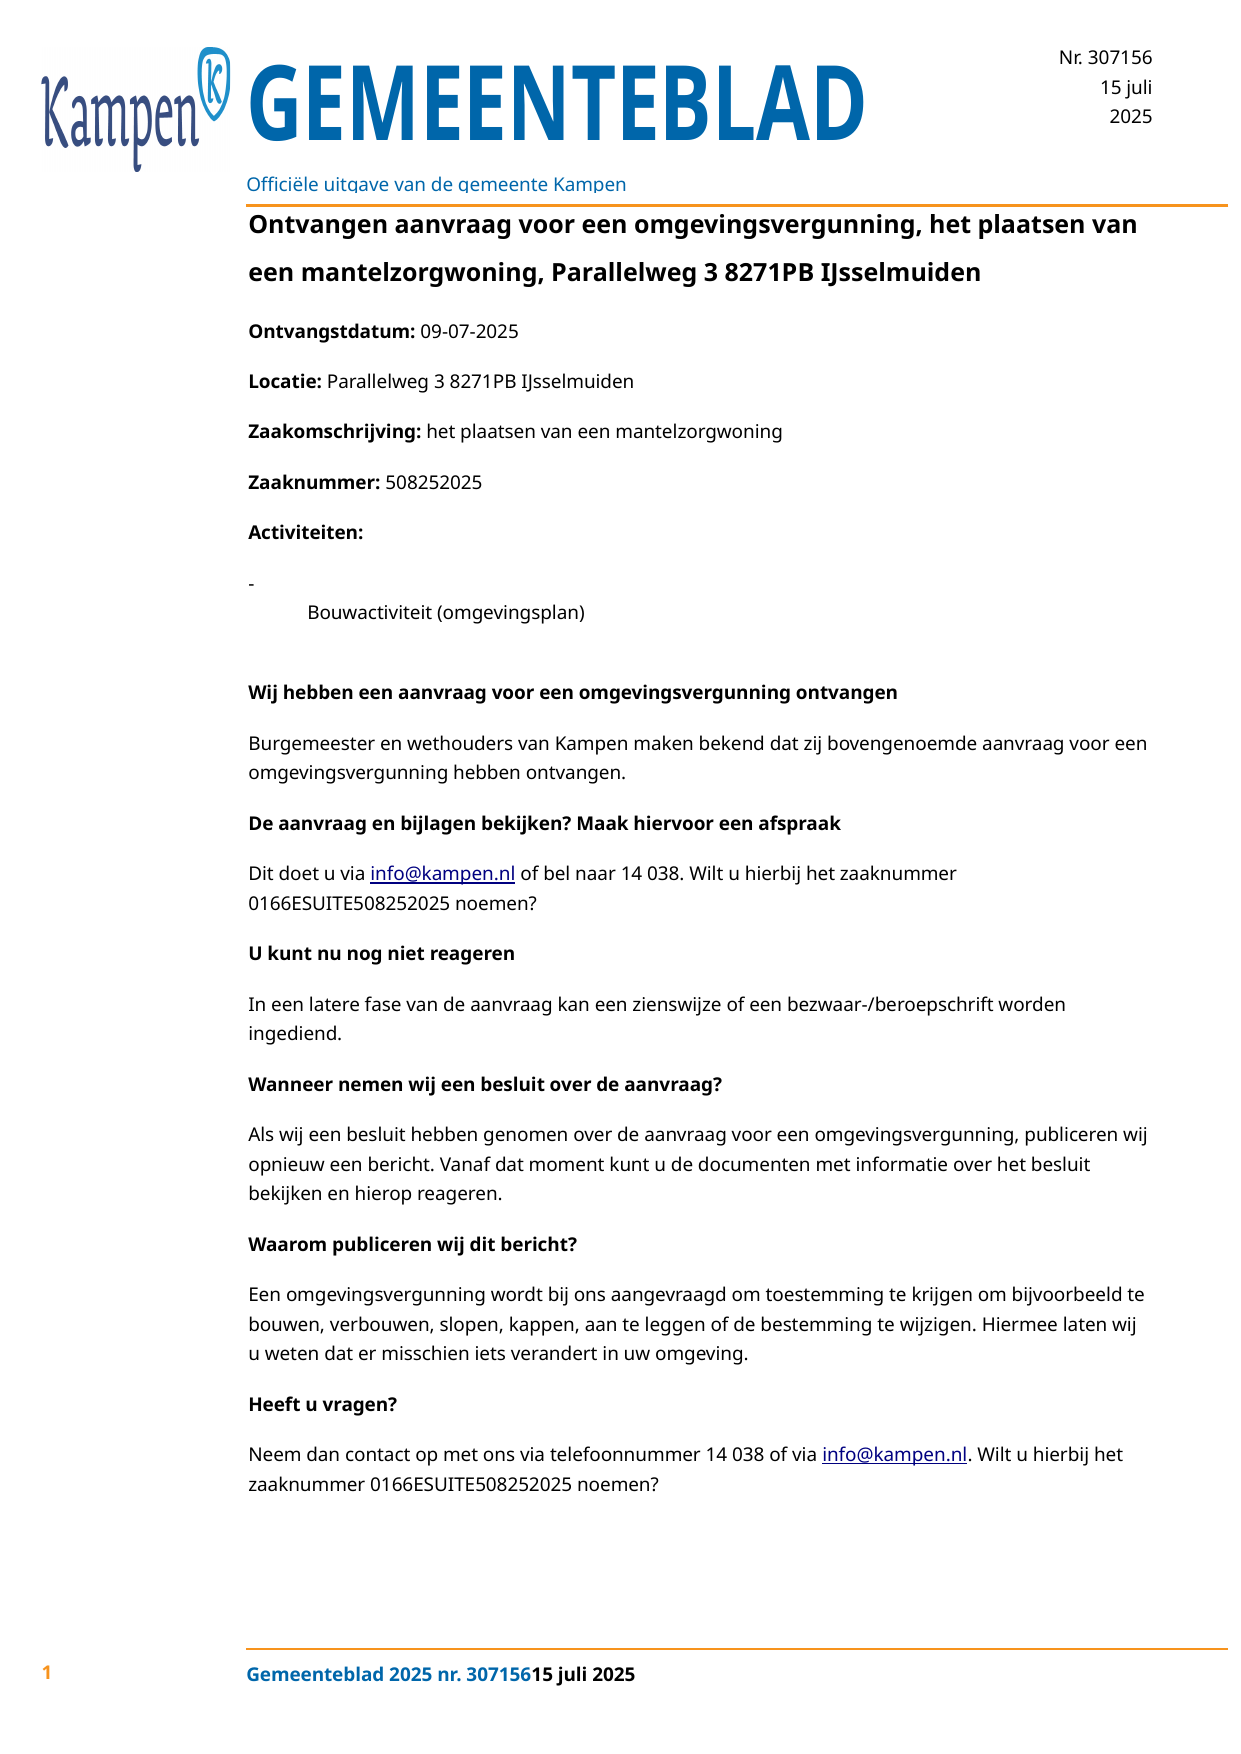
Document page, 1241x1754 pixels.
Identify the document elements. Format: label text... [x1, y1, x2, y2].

picture [41, 47, 231, 172]
text Locatie: Parallelweg 3 8271PB IJsselmuiden [248, 368, 1152, 394]
text Burgemeester en wethouders van Kampen maken bekend dat zij bovengenoemde aanvraag voor een omgevingsvergunning hebben ontvangen. [248, 730, 1152, 785]
text U kunt nu nog niet reageren [248, 940, 1152, 966]
text In een latere fase van de aanvraag kan een zienswijze of een bezwaar-/beroepschrift worden ingediend. [248, 991, 1152, 1046]
text Activiteiten: [248, 519, 1152, 545]
text De aanvraag en bijlagen bekijken? Maak hiervoor een afspraak [248, 810, 1152, 836]
text Ontvangstdatum: 09-07-2025 [248, 318, 1152, 344]
text Wij hebben een aanvraag voor een omgevingsvergunning ontvangen [248, 679, 1152, 705]
text Ontvangen aanvraag voor een omgevingsvergunning, het plaatsen van een mantelzorgwoning, Parallelweg 3 8271PB IJsselmuiden [248, 207, 1152, 288]
text Waarom publiceren wij dit bericht? [248, 1231, 1152, 1257]
text Neem dan contact op met ons via telefoonnummer 14 038 of via info@kampen.nl. Wilt u hierbij het zaaknummer 0166ESUITE508252025 noemen? [248, 1441, 1152, 1497]
list Bouwactiviteit (omgevingsplan) [248, 599, 1152, 625]
text Zaakomschrijving: het plaatsen van een mantelzorgwoning [248, 419, 1152, 444]
text Dit doet u via info@kampen.nl of bel naar 14 038. Wilt u hierbij het zaaknummer 0166ESUITE508252025 noemen? [248, 860, 1152, 916]
text Een omgevingsvergunning wordt bij ons aangevraagd om toestemming te krijgen om bijvoorbeeld te bouwen, verbouwen, slopen, kappen, aan te leggen of de bestemming te wijzigen. Hiermee laten wij u weten dat er misschien iets verandert in uw omgeving. [248, 1281, 1152, 1366]
text Heeft u vragen? [248, 1391, 1152, 1417]
text Wanneer nemen wij een besluit over de aanvraag? [248, 1071, 1152, 1097]
text Als wij een besluit hebben genomen over de aanvraag voor een omgevingsvergunning, publiceren wij opnieuw een bericht. Vanaf dat moment kunt u de documenten met informatie over het besluit bekijken en hierop reageren. [248, 1121, 1152, 1206]
text Zaaknummer: 508252025 [248, 469, 1152, 495]
